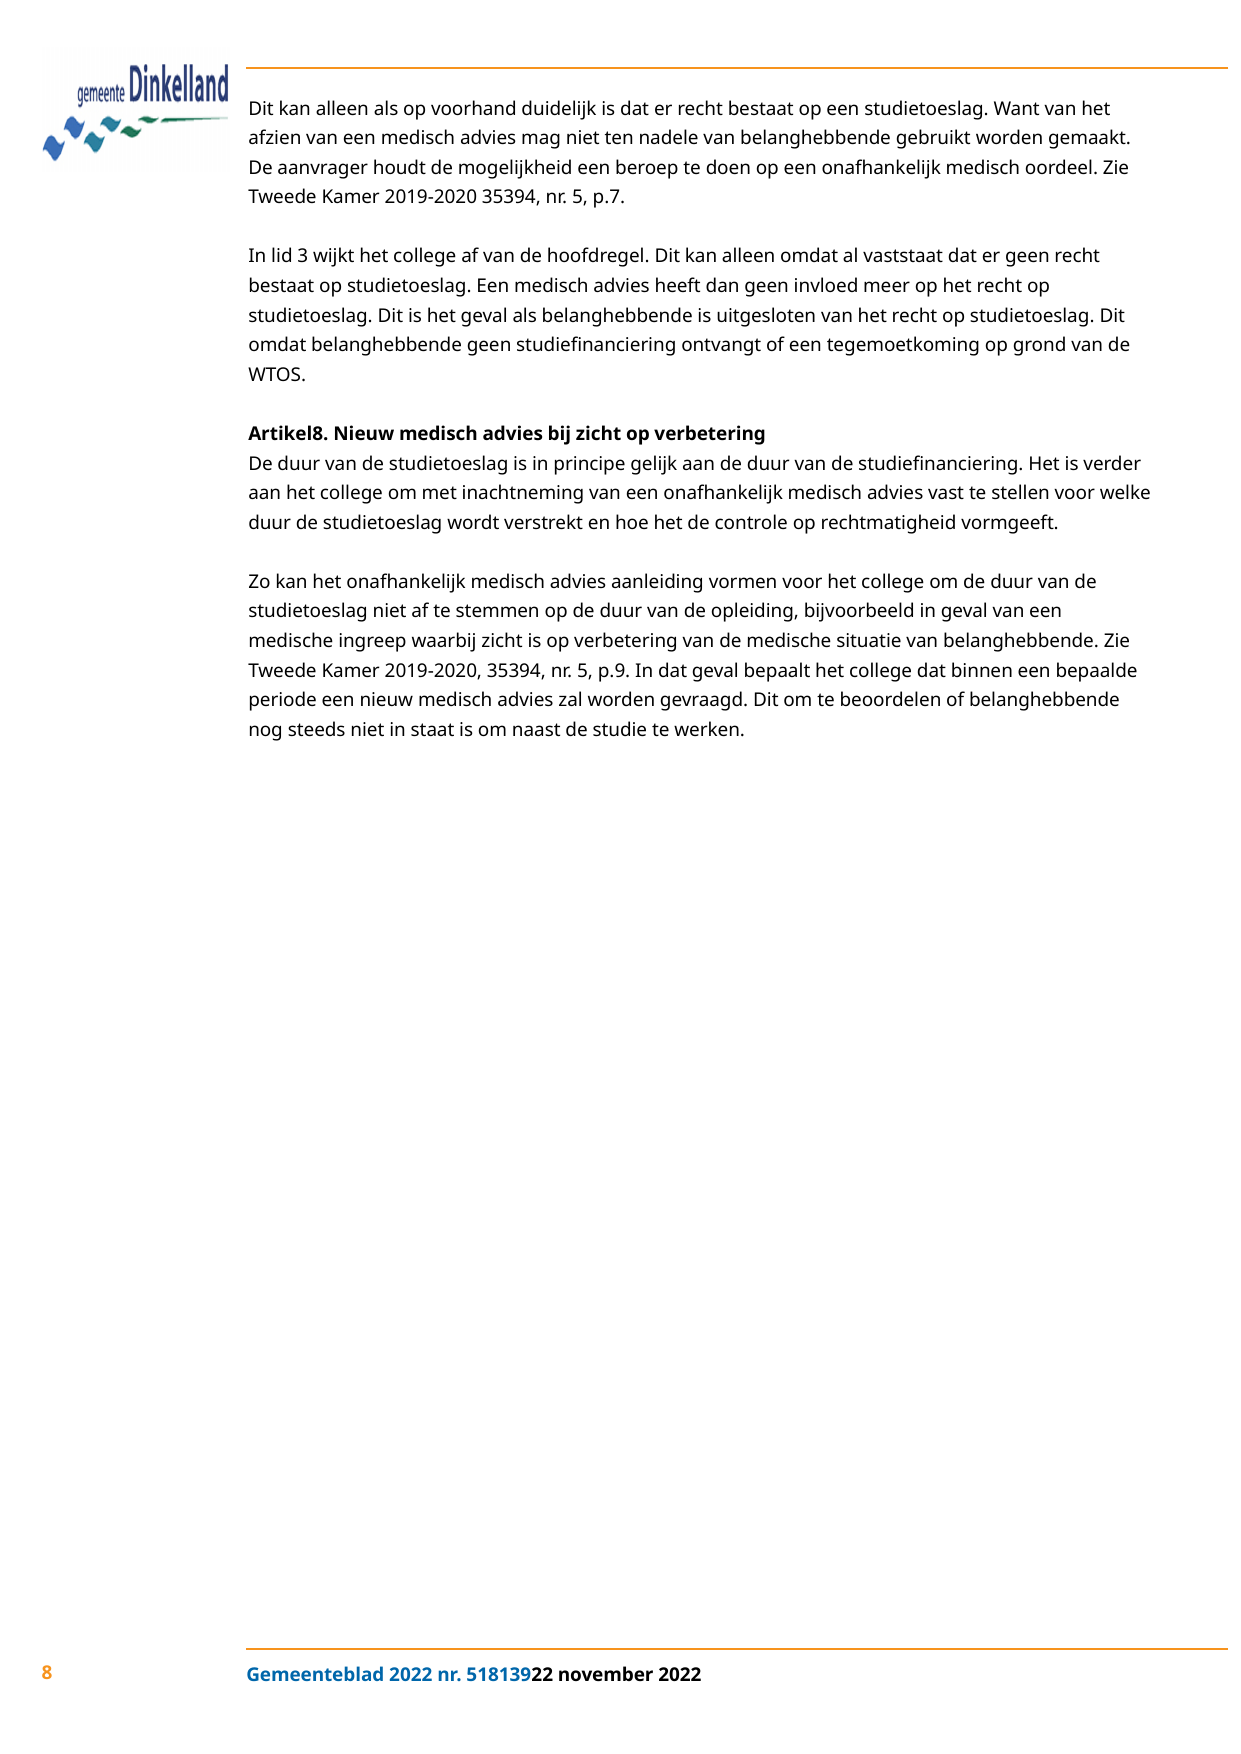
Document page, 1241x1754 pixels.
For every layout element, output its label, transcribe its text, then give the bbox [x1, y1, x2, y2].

text In lid 3 wijkt het college af van de hoofdregel. Dit kan alleen omdat al vaststaat dat er geen recht bestaat op studietoeslag. Een medisch advies heeft dan geen invloed meer op het recht op studietoeslag. Dit is het geval als belanghebbende is uitgesloten van het recht op studietoeslag. Dit omdat belanghebbende geen studiefinanciering ontvangt of een tegemoetkoming op grond van de WTOS. [248, 243, 1152, 387]
picture [41, 47, 231, 172]
text Zo kan het onafhankelijk medisch advies aanleiding vormen voor het college om de duur van de studietoeslag niet af te stemmen op de duur van de opleiding, bijvoorbeeld in geval van een medische ingreep waarbij zicht is op verbetering van de medische situatie van belanghebbende. Zie Tweede Kamer 2019-2020, 35394, nr. 5, p.9. In dat geval bepaalt het college dat binnen een bepaalde periode een nieuw medisch advies zal worden gevraagd. Dit om te beoordelen of belanghebbende nog steeds niet in staat is om naast de studie te werken. [248, 568, 1152, 742]
text De duur van de studietoeslag is in principe gelijk aan de duur van de studiefinanciering. Het is verder aan het college om met inachtneming van een onafhankelijk medisch advies vast te stellen voor welke duur de studietoeslag wordt verstrekt en hoe het de controle op rechtmatigheid vormgeeft. [248, 450, 1152, 535]
text Dit kan alleen als op voorhand duidelijk is dat er recht bestaat op een studietoeslag. Want van het afzien van een medisch advies mag niet ten nadele van belanghebbende gebruikt worden gemaakt. De aanvrager houdt de mogelijkheid een beroep te doen op een onafhankelijk medisch oordeel. Zie Tweede Kamer 2019-2020 35394, nr. 5, p.7. [248, 95, 1152, 209]
text Artikel8. Nieuw medisch advies bij zicht op verbetering [248, 420, 1152, 446]
